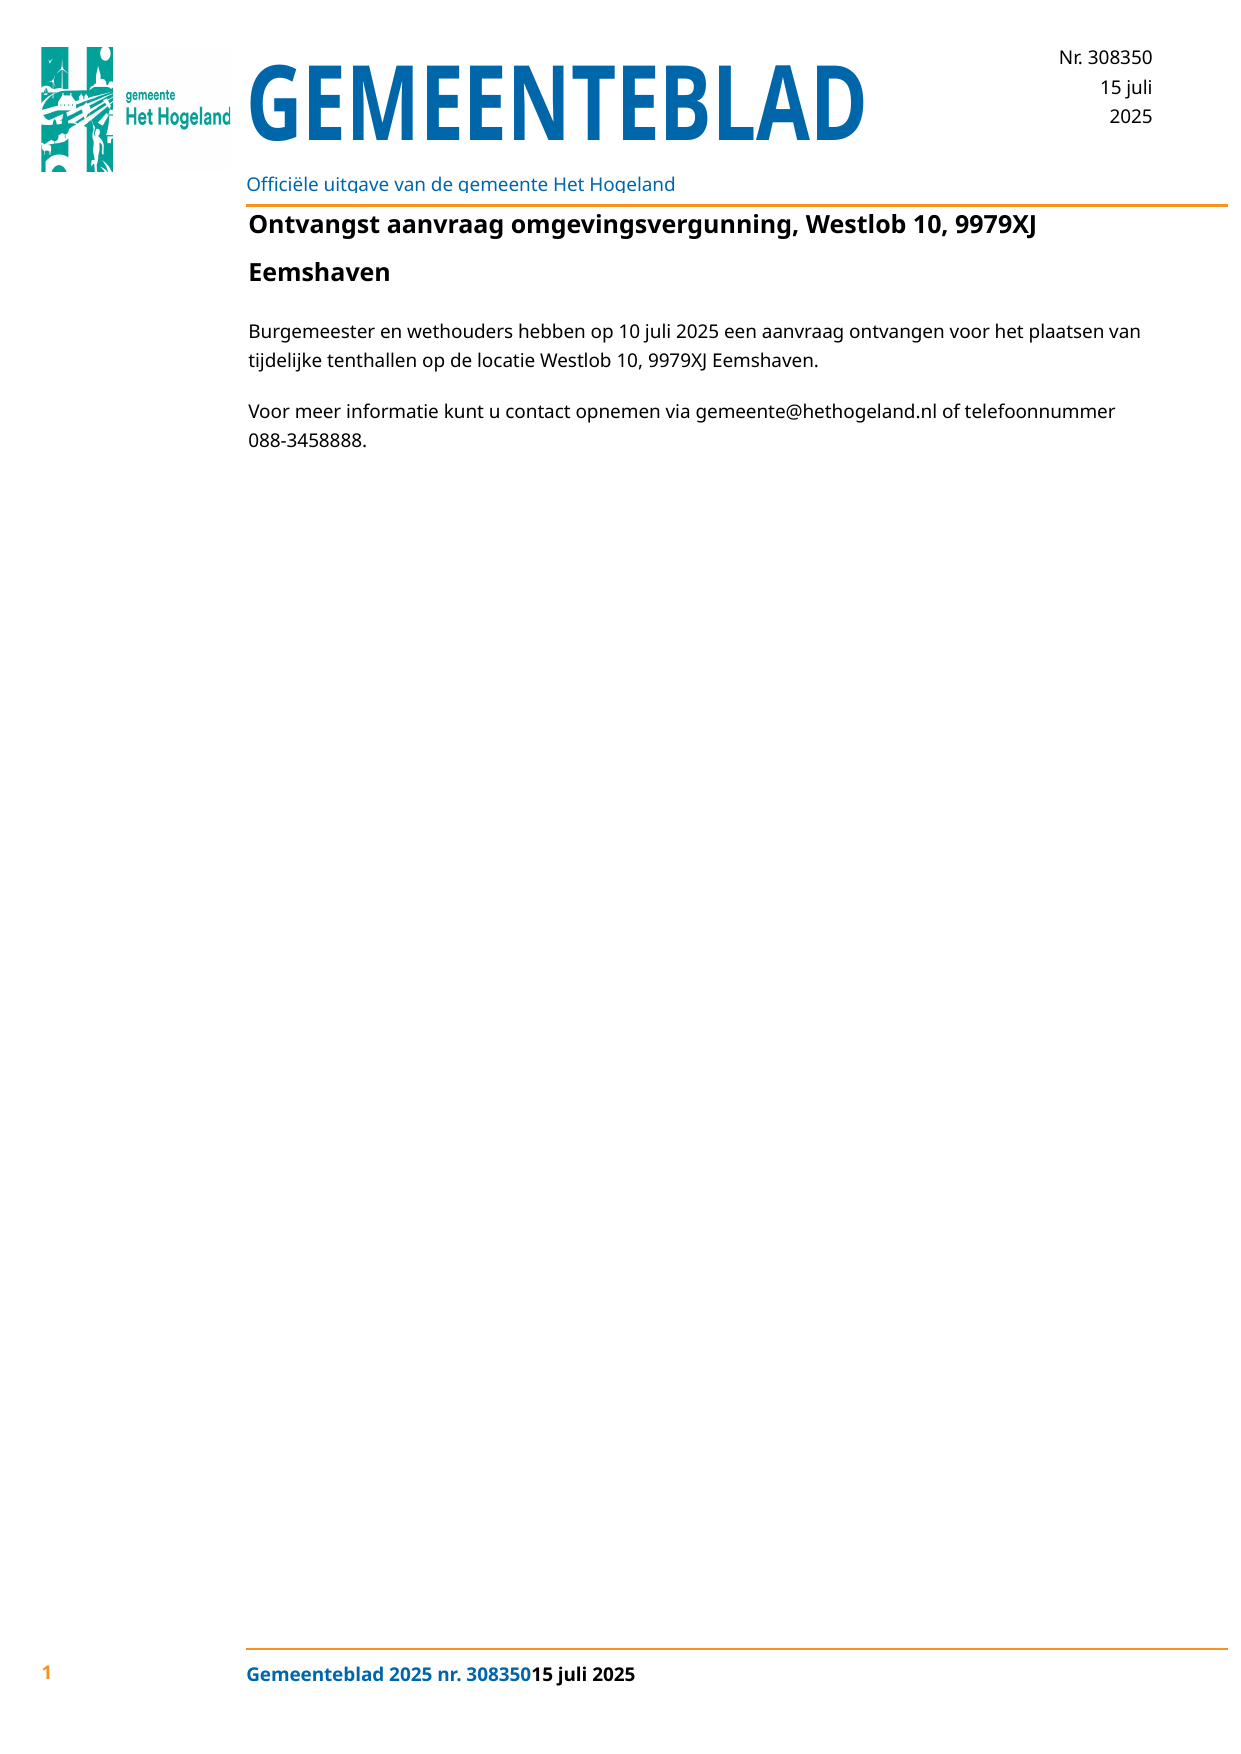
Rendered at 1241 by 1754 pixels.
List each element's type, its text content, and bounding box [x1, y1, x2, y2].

text Burgemeester en wethouders hebben op 10 juli 2025 een aanvraag ontvangen voor het plaatsen van tijdelijke tenthallen op de locatie Westlob 10, 9979XJ Eemshaven. [248, 318, 1152, 373]
picture [41, 47, 231, 172]
text Ontvangst aanvraag omgevingsvergunning, Westlob 10, 9979XJ Eemshaven [248, 207, 1152, 288]
text Voor meer informatie kunt u contact opnemen via gemeente@hethogeland.nl of telefoonnummer 088-3458888. [248, 398, 1152, 453]
